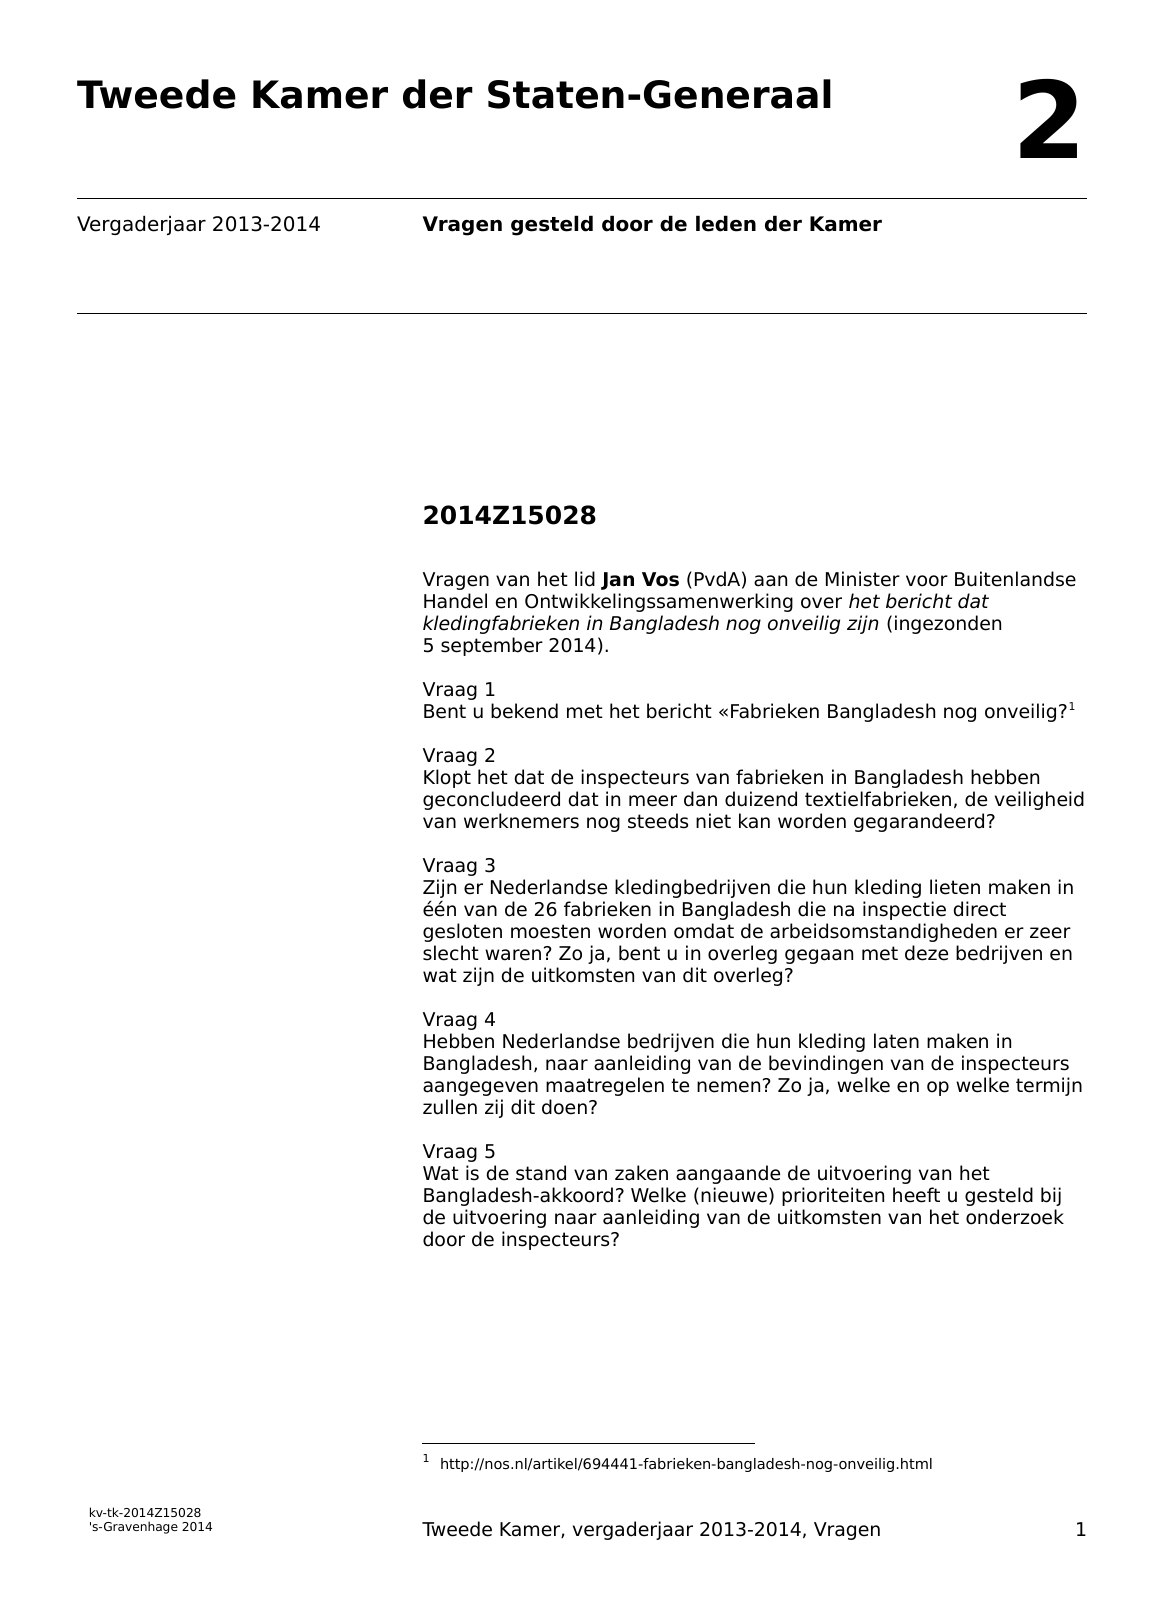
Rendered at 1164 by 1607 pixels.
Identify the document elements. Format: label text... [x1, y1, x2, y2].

table_header Tweede Kamer der Staten-Generaal [77, 59, 886, 198]
text Vraag 1 [422, 679, 1087, 701]
text Hebben Nederlandse bedrijven die hun kleding laten maken in Bangladesh, naar aanleiding van de bevindingen van de inspecteurs aangegeven maatregelen te nemen? Zo ja, welke en op welke termijn zullen zij dit doen? [422, 1031, 1087, 1119]
text Vraag 5 [422, 1141, 1087, 1163]
text Vraag 2 [422, 745, 1087, 767]
table_cell Vragen gesteld door de leden der Kamer [422, 199, 1087, 313]
text Zijn er Nederlandse kledingbedrijven die hun kleding lieten maken in één van de 26 fabrieken in Bangladesh die na inspectie direct gesloten moesten worden omdat de arbeidsomstandigheden er zeer slecht waren? Zo ja, bent u in overleg gegaan met deze bedrijven en wat zijn de uitkomsten van dit overleg? [422, 877, 1087, 987]
text 2014Z15028 [422, 501, 1087, 531]
text http://nos.nl/artikel/694441-fabrieken-bangladesh-nog-onveilig.html [422, 1452, 1087, 1474]
text 's-Gravenhage 2014 [88, 1520, 323, 1534]
text Vraag 3 [422, 855, 1087, 877]
text Vragen van het lid Jan Vos (PvdA) aan de Minister voor Buitenlandse Handel en Ontwikkelingssamenwerking over het bericht dat kledingfabrieken in Bangladesh nog onveilig zijn (ingezonden 5 september 2014). [422, 569, 1087, 657]
table_cell Vergaderjaar 2013-2014 [77, 199, 422, 313]
table_header 2 [886, 59, 1087, 198]
text Wat is de stand van zaken aangaande de uitvoering van het Bangladesh-akkoord? Welke (nieuwe) prioriteiten heeft u gesteld bij de uitvoering naar aanleiding van de uitkomsten van het onderzoek door de inspecteurs? [422, 1163, 1087, 1251]
text Bent u bekend met het bericht «Fabrieken Bangladesh nog onveilig? [422, 701, 1087, 723]
text kv-tk-2014Z15028 [88, 1506, 323, 1520]
text Klopt het dat de inspecteurs van fabrieken in Bangladesh hebben geconcludeerd dat in meer dan duizend textielfabrieken, de veiligheid van werknemers nog steeds niet kan worden gegarandeerd? [422, 767, 1087, 833]
text Vraag 4 [422, 1009, 1087, 1031]
